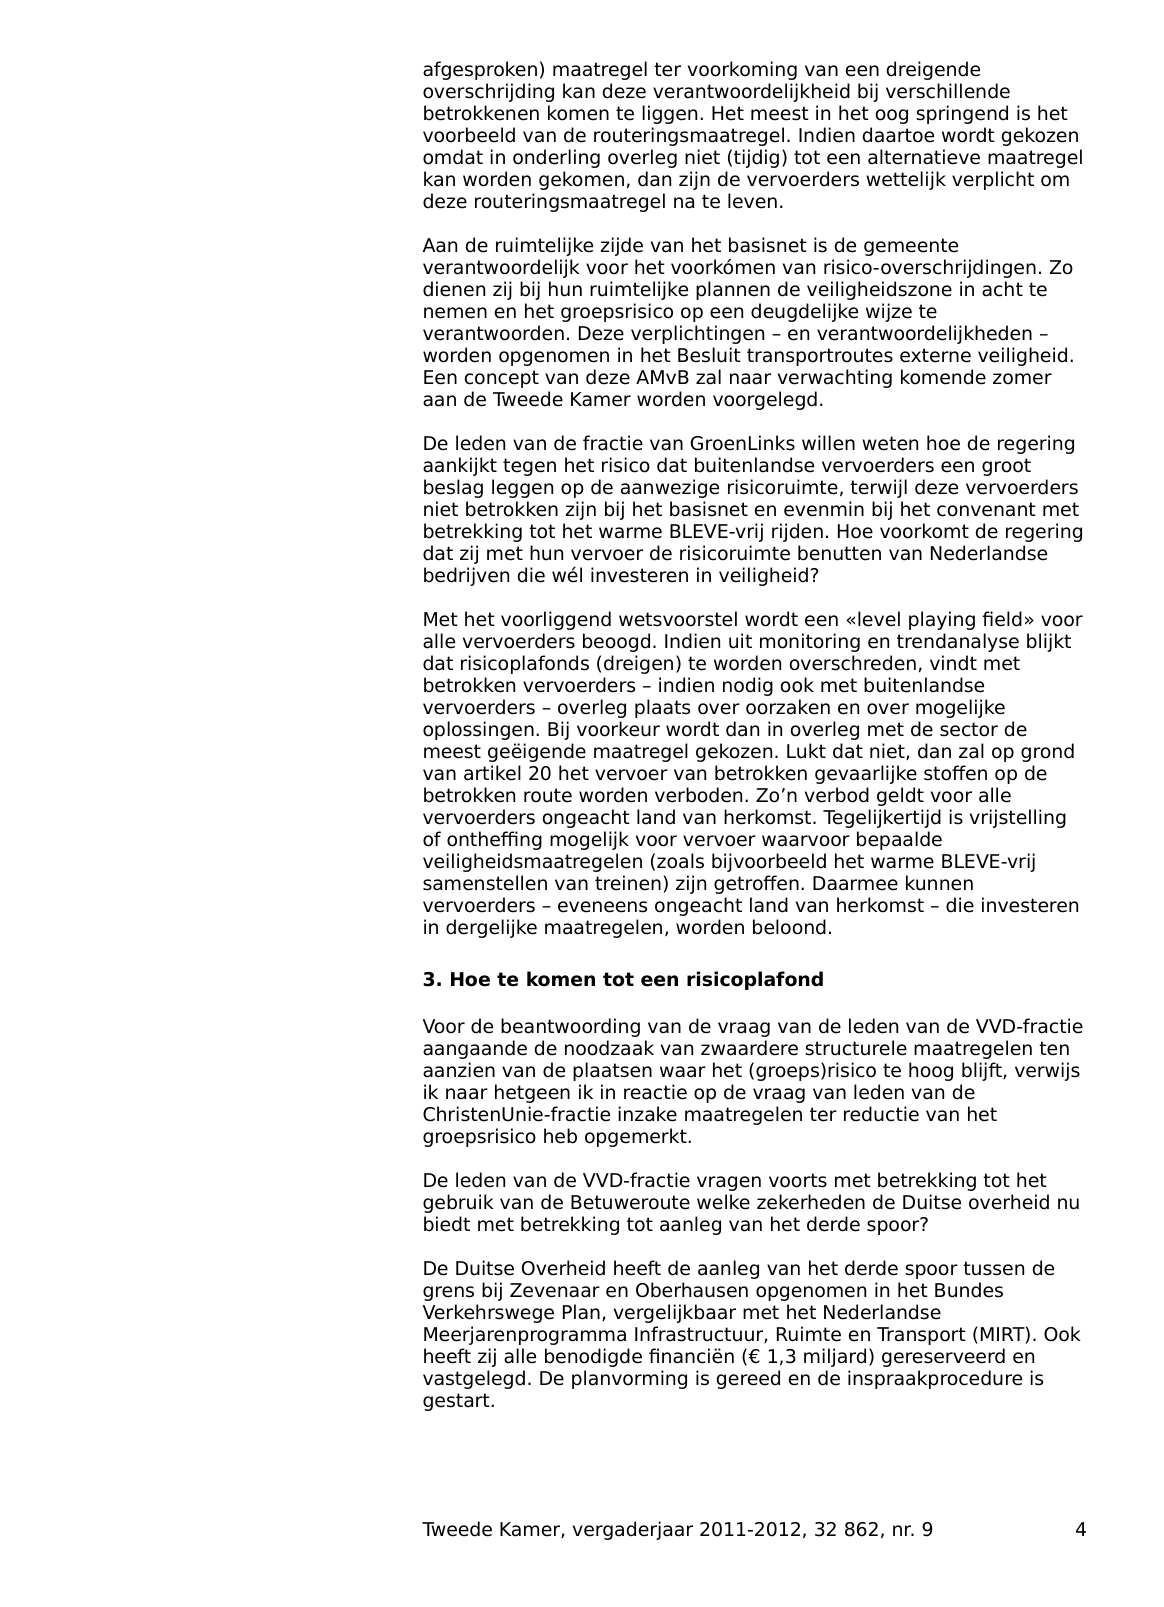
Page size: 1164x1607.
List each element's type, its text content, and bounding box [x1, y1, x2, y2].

text afgesproken) maatregel ter voorkoming van een dreigende overschrijding kan deze verantwoordelijkheid bij verschillende betrokkenen komen te liggen. Het meest in het oog springend is het voorbeeld van de routeringsmaatregel. Indien daartoe wordt gekozen omdat in onderling overleg niet (tijdig) tot een alternatieve maatregel kan worden gekomen, dan zijn de vervoerders wettelijk verplicht om deze routeringsmaatregel na te leven. [422, 59, 1087, 213]
text Aan de ruimtelijke zijde van het basisnet is de gemeente verantwoordelijk voor het voorkómen van risico-overschrijdingen. Zo dienen zij bij hun ruimtelijke plannen de veiligheidszone in acht te nemen en het groepsrisico op een deugdelijke wijze te verantwoorden. Deze verplichtingen – en verantwoordelijkheden – worden opgenomen in het Besluit transportroutes externe veiligheid. Een concept van deze AMvB zal naar verwachting komende zomer aan de Tweede Kamer worden voorgelegd. [422, 235, 1087, 411]
text De Duitse Overheid heeft de aanleg van het derde spoor tussen de grens bij Zevenaar en Oberhausen opgenomen in het Bundes Verkehrswege Plan, vergelijkbaar met het Nederlandse Meerjarenprogramma Infrastructuur, Ruimte en Transport (MIRT). Ook heeft zij alle benodigde financiën (€ 1,3 miljard) gereserveerd en vastgelegd. De planvorming is gereed en de inspraakprocedure is gestart. [422, 1258, 1087, 1412]
text Met het voorliggend wetsvoorstel wordt een «level playing field» voor alle vervoerders beoogd. Indien uit monitoring en trendanalyse blijkt dat risicoplafonds (dreigen) te worden overschreden, vindt met betrokken vervoerders – indien nodig ook met buitenlandse vervoerders – overleg plaats over oorzaken en over mogelijke oplossingen. Bij voorkeur wordt dan in overleg met de sector de meest geëigende maatregel gekozen. Lukt dat niet, dan zal op grond van artikel 20 het vervoer van betrokken gevaarlijke stoffen op de betrokken route worden verboden. Zo’n verbod geldt voor alle vervoerders ongeacht land van herkomst. Tegelijkertijd is vrijstelling of ontheffing mogelijk voor vervoer waarvoor bepaalde veiligheidsmaatregelen (zoals bijvoorbeeld het warme BLEVE-vrij samenstellen van treinen) zijn getroffen. Daarmee kunnen vervoerders – eveneens ongeacht land van herkomst – die investeren in dergelijke maatregelen, worden beloond. [422, 609, 1087, 939]
text De leden van de fractie van GroenLinks willen weten hoe de regering aankijkt tegen het risico dat buitenlandse vervoerders een groot beslag leggen op de aanwezige risicoruimte, terwijl deze vervoerders niet betrokken zijn bij het basisnet en evenmin bij het convenant met betrekking tot het warme BLEVE-vrij rijden. Hoe voorkomt de regering dat zij met hun vervoer de risicoruimte benutten van Nederlandse bedrijven die wél investeren in veiligheid? [422, 433, 1087, 587]
text Voor de beantwoording van de vraag van de leden van de VVD-fractie aangaande de noodzaak van zwaardere structurele maatregelen ten aanzien van de plaatsen waar het (groeps)risico te hoog blijft, verwijs ik naar hetgeen ik in reactie op de vraag van leden van de ChristenUnie-fractie inzake maatregelen ter reductie van het groepsrisico heb opgemerkt. [422, 1016, 1087, 1148]
subtitle 3. Hoe te komen tot een risicoplafond [422, 969, 1087, 991]
text De leden van de VVD-fractie vragen voorts met betrekking tot het gebruik van de Betuweroute welke zekerheden de Duitse overheid nu biedt met betrekking tot aanleg van het derde spoor? [422, 1170, 1087, 1236]
